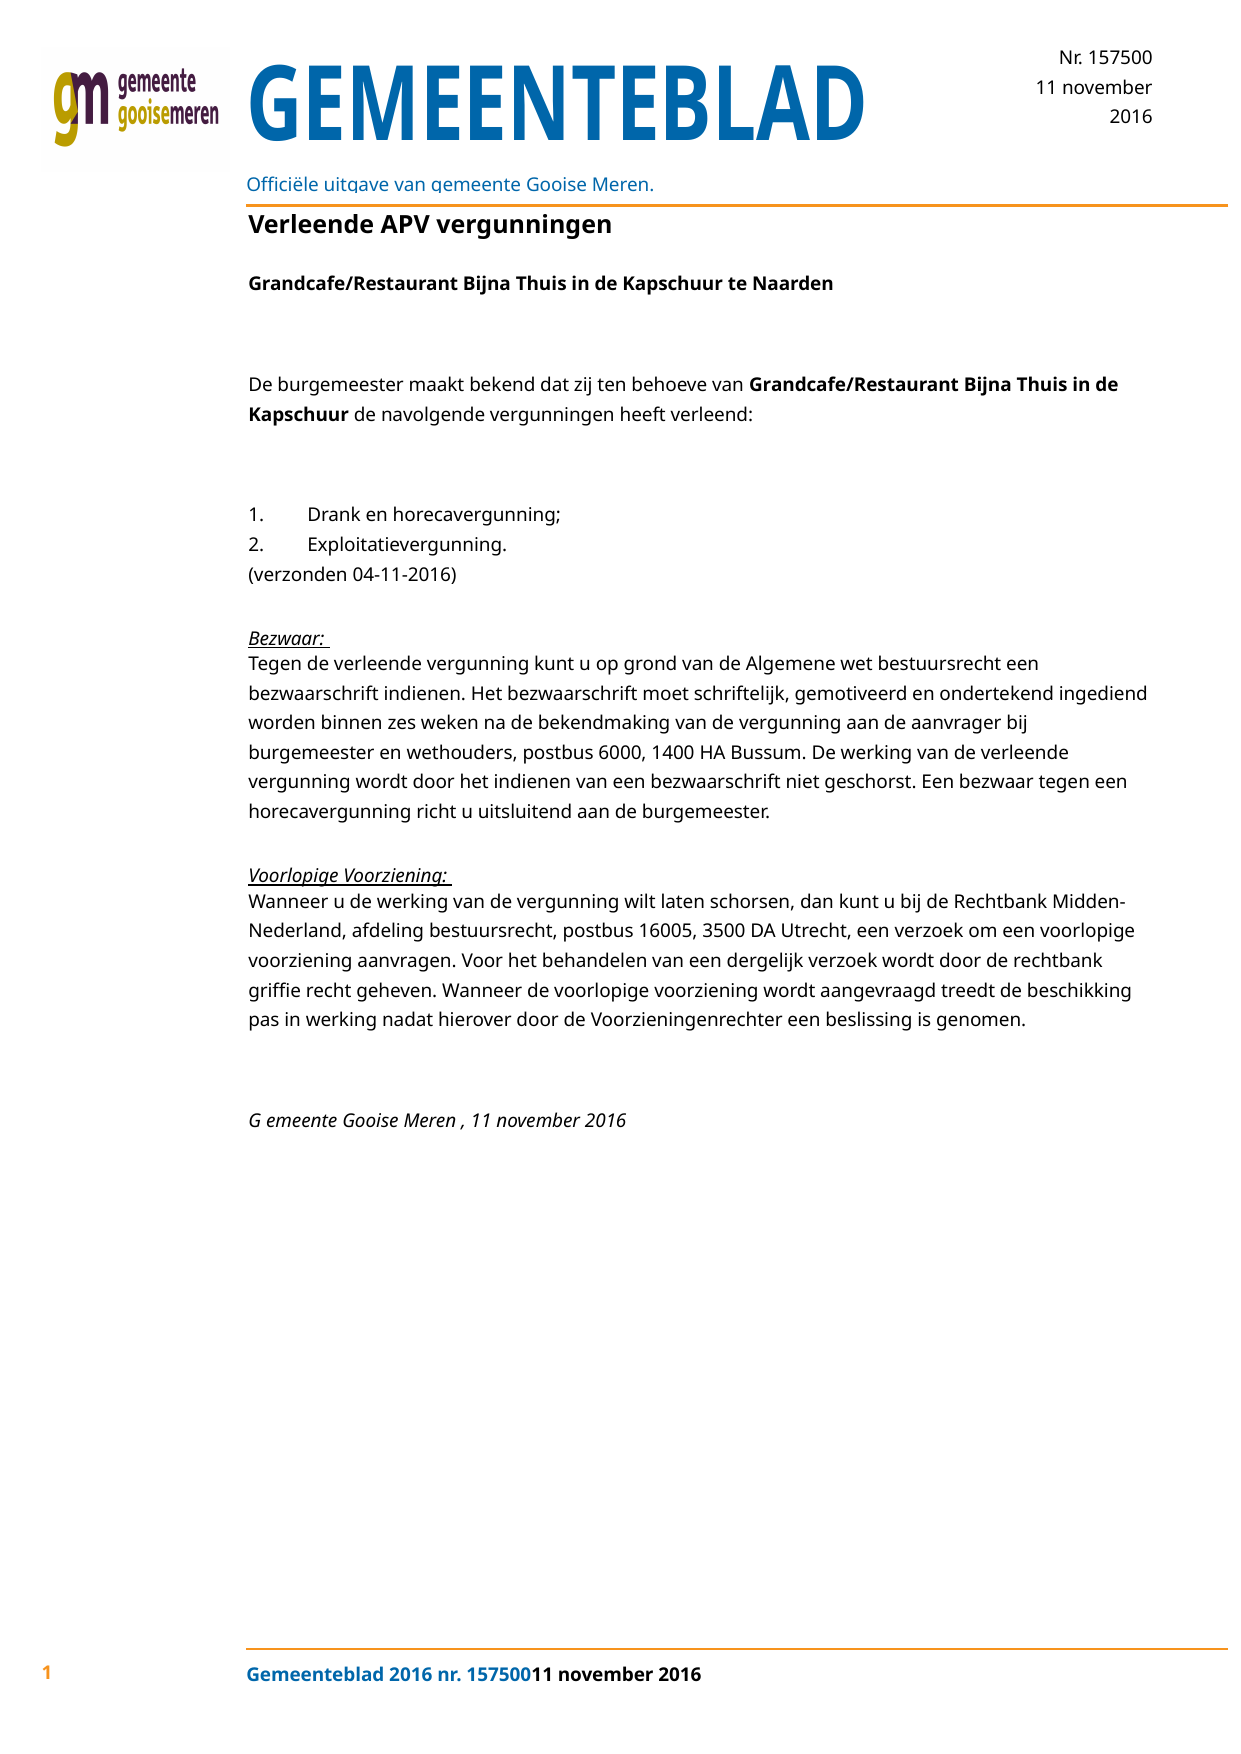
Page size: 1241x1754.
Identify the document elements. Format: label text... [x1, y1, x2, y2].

text Verleende APV vergunningen [248, 207, 1152, 241]
list Drank en horecavergunning; [248, 502, 1152, 527]
text G emeente Gooise Meren , 11 november 2016 [248, 1107, 1152, 1133]
text Voorlopige Voorziening: [248, 862, 1152, 888]
text Wanneer u de werking van de vergunning wilt laten schorsen, dan kunt u bij de Rechtbank Midden-Nederland, afdeling bestuursrecht, postbus 16005, 3500 DA Utrecht, een verzoek om een voorlopige voorziening aanvragen. Voor het behandelen van een dergelijk verzoek wordt door de rechtbank griffie recht geheven. Wanneer de voorlopige voorziening wordt aangevraagd treedt de beschikking pas in werking nadat hierover door de Voorzieningenrechter een beslissing is genomen. [248, 888, 1152, 1032]
picture [41, 47, 231, 172]
text Tegen de verleende vergunning kunt u op grond van de Algemene wet bestuursrecht een bezwaarschrift indienen. Het bezwaarschrift moet schriftelijk, gemotiveerd en ondertekend ingediend worden binnen zes weken na de bekendmaking van de vergunning aan de aanvrager bij burgemeester en wethouders, postbus 6000, 1400 HA Bussum. De werking van de verleende vergunning wordt door het indienen van een bezwaarschrift niet geschorst. Een bezwaar tegen een horecavergunning richt u uitsluitend aan de burgemeester. [248, 650, 1152, 824]
text (verzonden 04-11-2016) [248, 561, 1152, 586]
text Grandcafe/Restaurant Bijna Thuis in de Kapschuur te Naarden [248, 270, 1152, 296]
text De burgemeester maakt bekend dat zij ten behoeve van Grandcafe/Restaurant Bijna Thuis in de Kapschuur de navolgende vergunningen heeft verleend: [248, 371, 1152, 426]
text Bezwaar: [248, 625, 1152, 650]
list Exploitatievergunning. [248, 531, 1152, 557]
